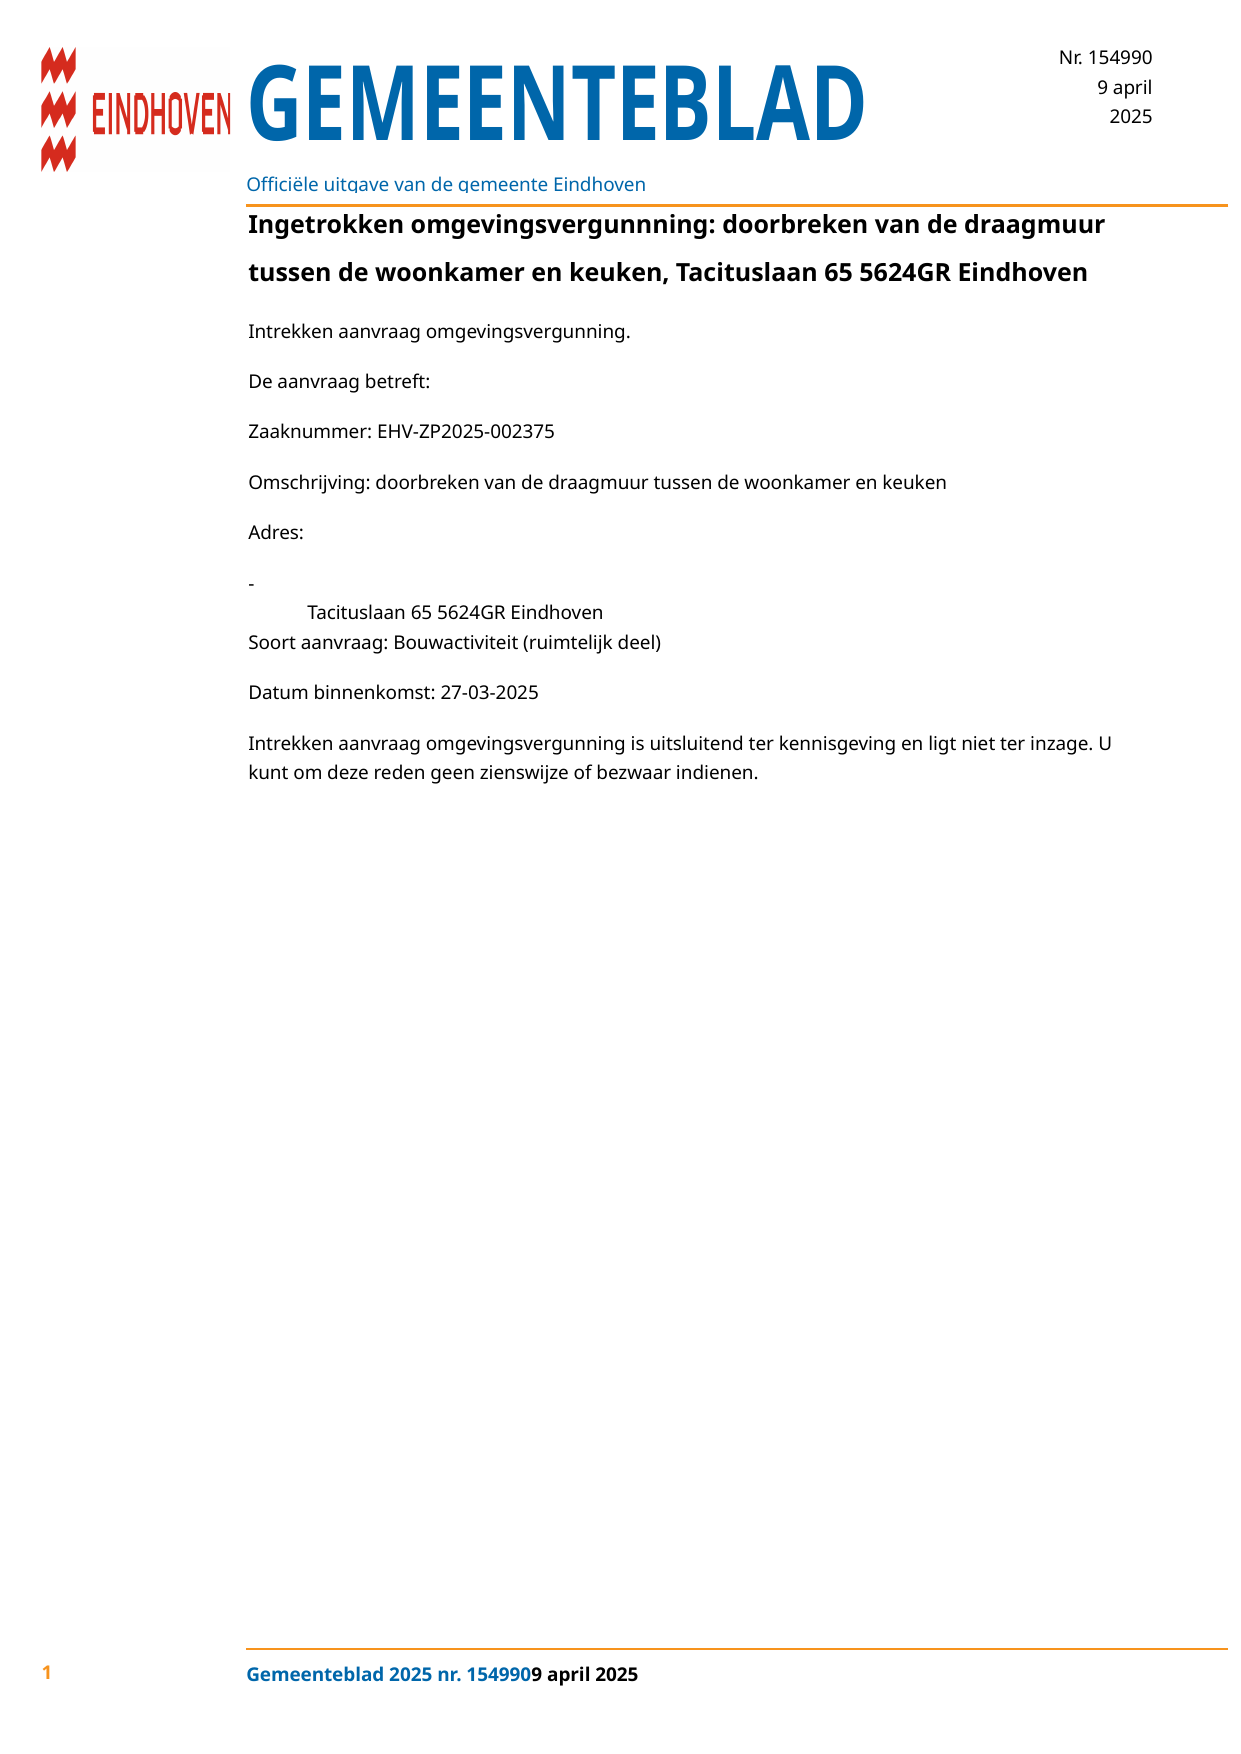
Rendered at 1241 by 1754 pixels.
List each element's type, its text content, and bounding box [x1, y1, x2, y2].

text Ingetrokken omgevingsvergunnning: doorbreken van de draagmuur tussen de woonkamer en keuken, Tacituslaan 65 5624GR Eindhoven [248, 207, 1152, 288]
text Omschrijving: doorbreken van de draagmuur tussen de woonkamer en keuken [248, 469, 1152, 495]
list Tacituslaan 65 5624GR Eindhoven [248, 599, 1152, 625]
text Adres: [248, 519, 1152, 545]
text Intrekken aanvraag omgevingsvergunning. [248, 318, 1152, 344]
text Soort aanvraag: Bouwactiviteit (ruimtelijk deel) [248, 629, 1152, 655]
text Intrekken aanvraag omgevingsvergunning is uitsluitend ter kennisgeving en ligt niet ter inzage. U kunt om deze reden geen zienswijze of bezwaar indienen. [248, 730, 1152, 785]
text De aanvraag betreft: [248, 368, 1152, 394]
text Zaaknummer: EHV-ZP2025-002375 [248, 419, 1152, 444]
text Datum binnenkomst: 27-03-2025 [248, 679, 1152, 705]
picture [41, 47, 231, 172]
